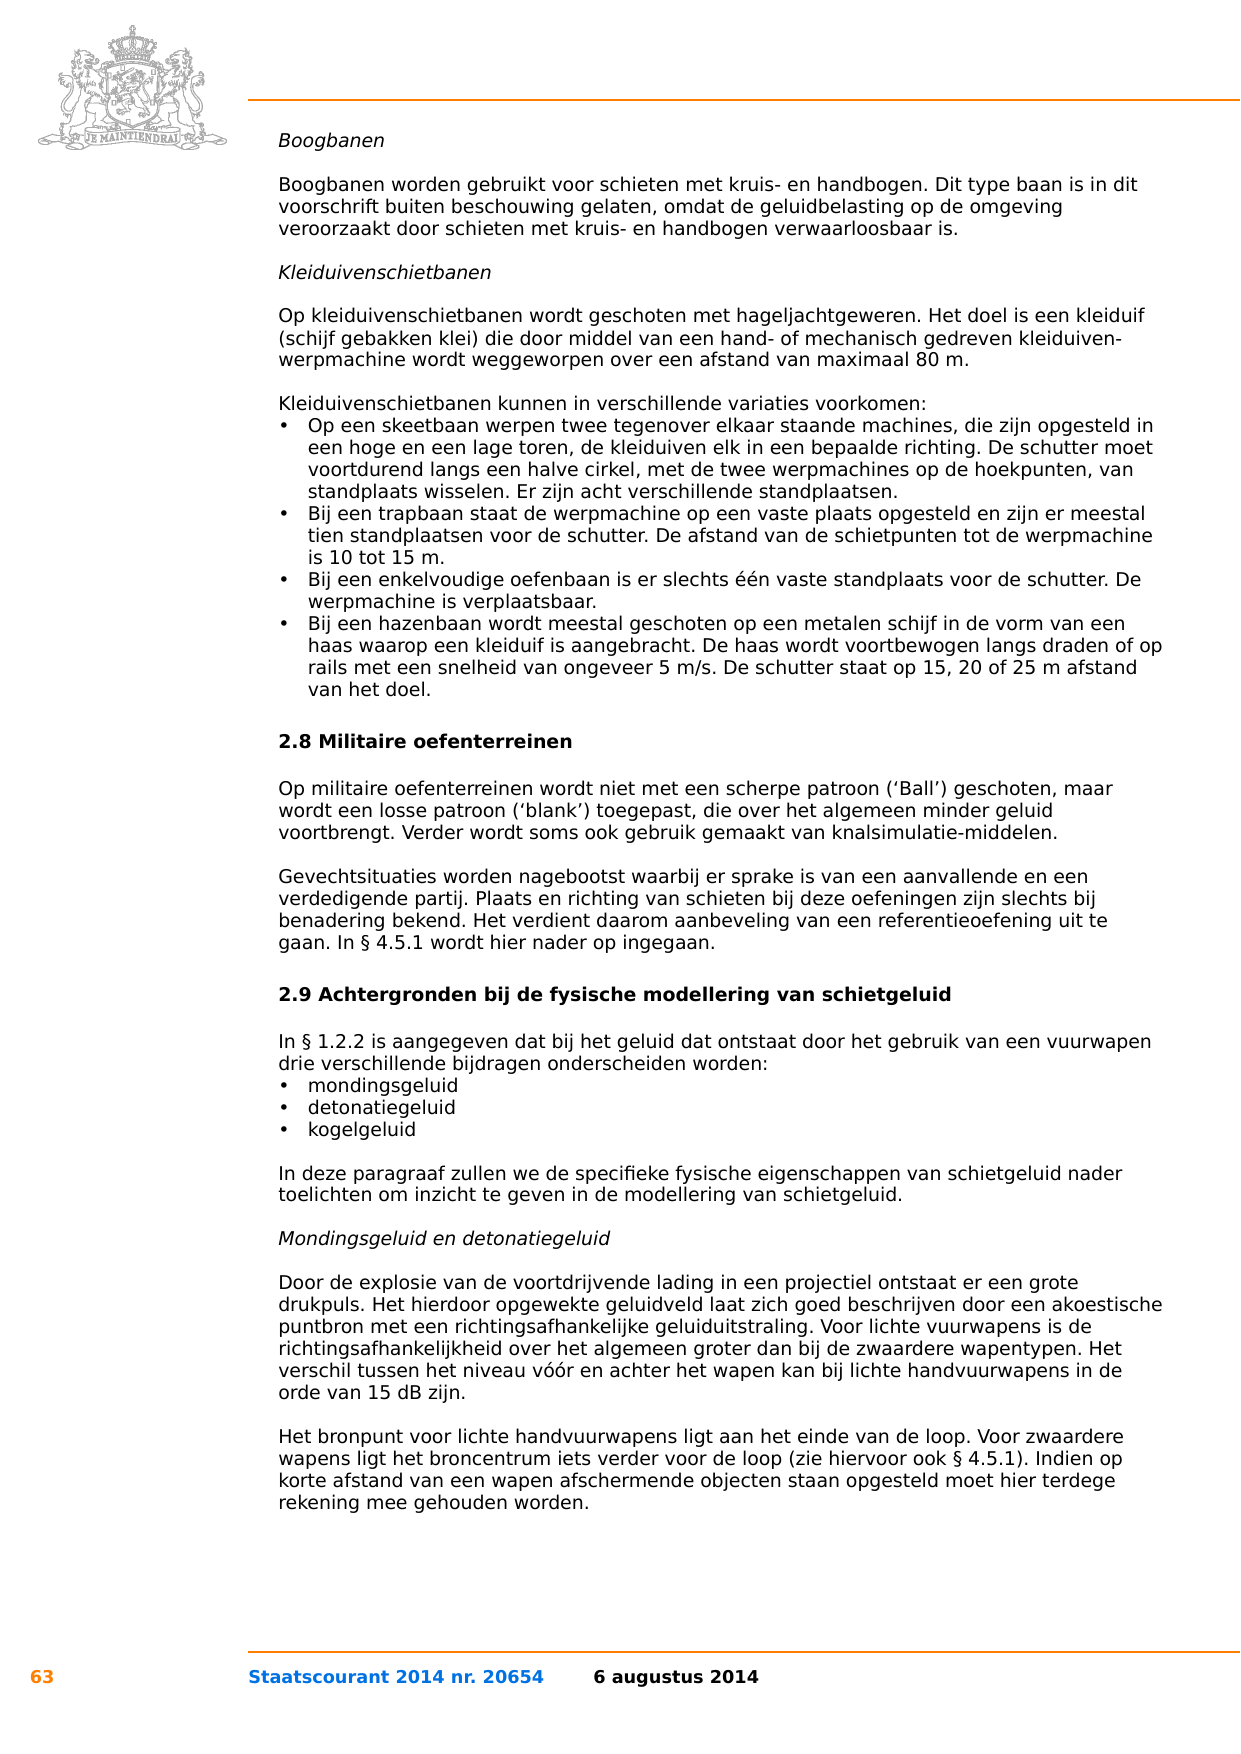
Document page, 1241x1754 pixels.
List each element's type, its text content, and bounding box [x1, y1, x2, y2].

text • kogelgeluid [278, 1118, 1163, 1141]
subtitle Boogbanen [278, 130, 1163, 152]
text • mondingsgeluid [278, 1074, 1163, 1097]
text Door de explosie van de voortdrijvende lading in een projectiel ontstaat er een grote drukpuls. Het hierdoor opgewekte geluidveld laat zich goed beschrijven door een akoestische puntbron met een richtingsafhankelijke geluiduitstraling. Voor lichte vuurwapens is de richtingsafhankelijkheid over het algemeen groter dan bij de zwaardere wapentypen. Het verschil tussen het niveau vóór en achter het wapen kan bij lichte handvuurwapens in de orde van 15 dB zijn. [278, 1272, 1163, 1404]
text Boogbanen worden gebruikt voor schieten met kruis- en handbogen. Dit type baan is in dit voorschrift buiten beschouwing gelaten, omdat de geluidbelasting op de omgeving veroorzaakt door schieten met kruis- en handbogen verwaarloosbaar is. [278, 174, 1163, 240]
text In § 1.2.2 is aangegeven dat bij het geluid dat ontstaat door het gebruik van een vuurwapen drie verschillende bijdragen onderscheiden worden: [278, 1031, 1163, 1074]
text • Bij een trapbaan staat de werpmachine op een vaste plaats opgesteld en zijn er meestal tien standplaatsen voor de schutter. De afstand van de schietpunten tot de werpmachine is 10 tot 15 m. [278, 503, 1163, 569]
text • Op een skeetbaan werpen twee tegenover elkaar staande machines, die zijn opgesteld in een hoge en een lage toren, de kleiduiven elk in een bepaalde richting. De schutter moet voortdurend langs een halve cirkel, met de twee werpmachines op de hoekpunten, van standplaats wisselen. Er zijn acht verschillende standplaatsen. [278, 415, 1163, 503]
text • Bij een enkelvoudige oefenbaan is er slechts één vaste standplaats voor de schutter. De werpmachine is verplaatsbaar. [278, 569, 1163, 613]
text • Bij een hazenbaan wordt meestal geschoten op een metalen schijf in de vorm van een haas waarop een kleiduif is aangebracht. De haas wordt voortbewogen langs draden of op rails met een snelheid van ongeveer 5 m/s. De schutter staat op 15, 20 of 25 m afstand van het doel. [278, 613, 1163, 701]
text Kleiduivenschietbanen kunnen in verschillende variaties voorkomen: [278, 393, 1163, 415]
subtitle 2.8 Militaire oefenterreinen [278, 731, 1163, 753]
text Gevechtsituaties worden nagebootst waarbij er sprake is van een aanvallende en een verdedigende partij. Plaats en richting van schieten bij deze oefeningen zijn slechts bij benadering bekend. Het verdient daarom aanbeveling van een referentieoefening uit te gaan. In § 4.5.1 wordt hier nader op ingegaan. [278, 866, 1163, 954]
subtitle Mondingsgeluid en detonatiegeluid [278, 1228, 1163, 1250]
picture [38, 25, 227, 150]
text In deze paragraaf zullen we de specifieke fysische eigenschappen van schietgeluid nader toelichten om inzicht te geven in de modellering van schietgeluid. [278, 1162, 1163, 1206]
text Op militaire oefenterreinen wordt niet met een scherpe patroon (‘Ball’) geschoten, maar wordt een losse patroon (‘blank’) toegepast, die over het algemeen minder geluid voortbrengt. Verder wordt soms ook gebruik gemaakt van knalsimulatie-middelen. [278, 778, 1163, 844]
text Op kleiduivenschietbanen wordt geschoten met hageljachtgeweren. Het doel is een kleiduif (schijf gebakken klei) die door middel van een hand- of mechanisch gedreven kleiduiven-werpmachine wordt weggeworpen over een afstand van maximaal 80 m. [278, 305, 1163, 371]
subtitle 2.9 Achtergronden bij de fysische modellering van schietgeluid [278, 984, 1163, 1006]
text • detonatiegeluid [278, 1097, 1163, 1118]
text Het bronpunt voor lichte handvuurwapens ligt aan het einde van de loop. Voor zwaardere wapens ligt het broncentrum iets verder voor de loop (zie hiervoor ook § 4.5.1). Indien op korte afstand van een wapen afschermende objecten staan opgesteld moet hier terdege rekening mee gehouden worden. [278, 1426, 1163, 1514]
subtitle Kleiduivenschietbanen [278, 262, 1163, 283]
